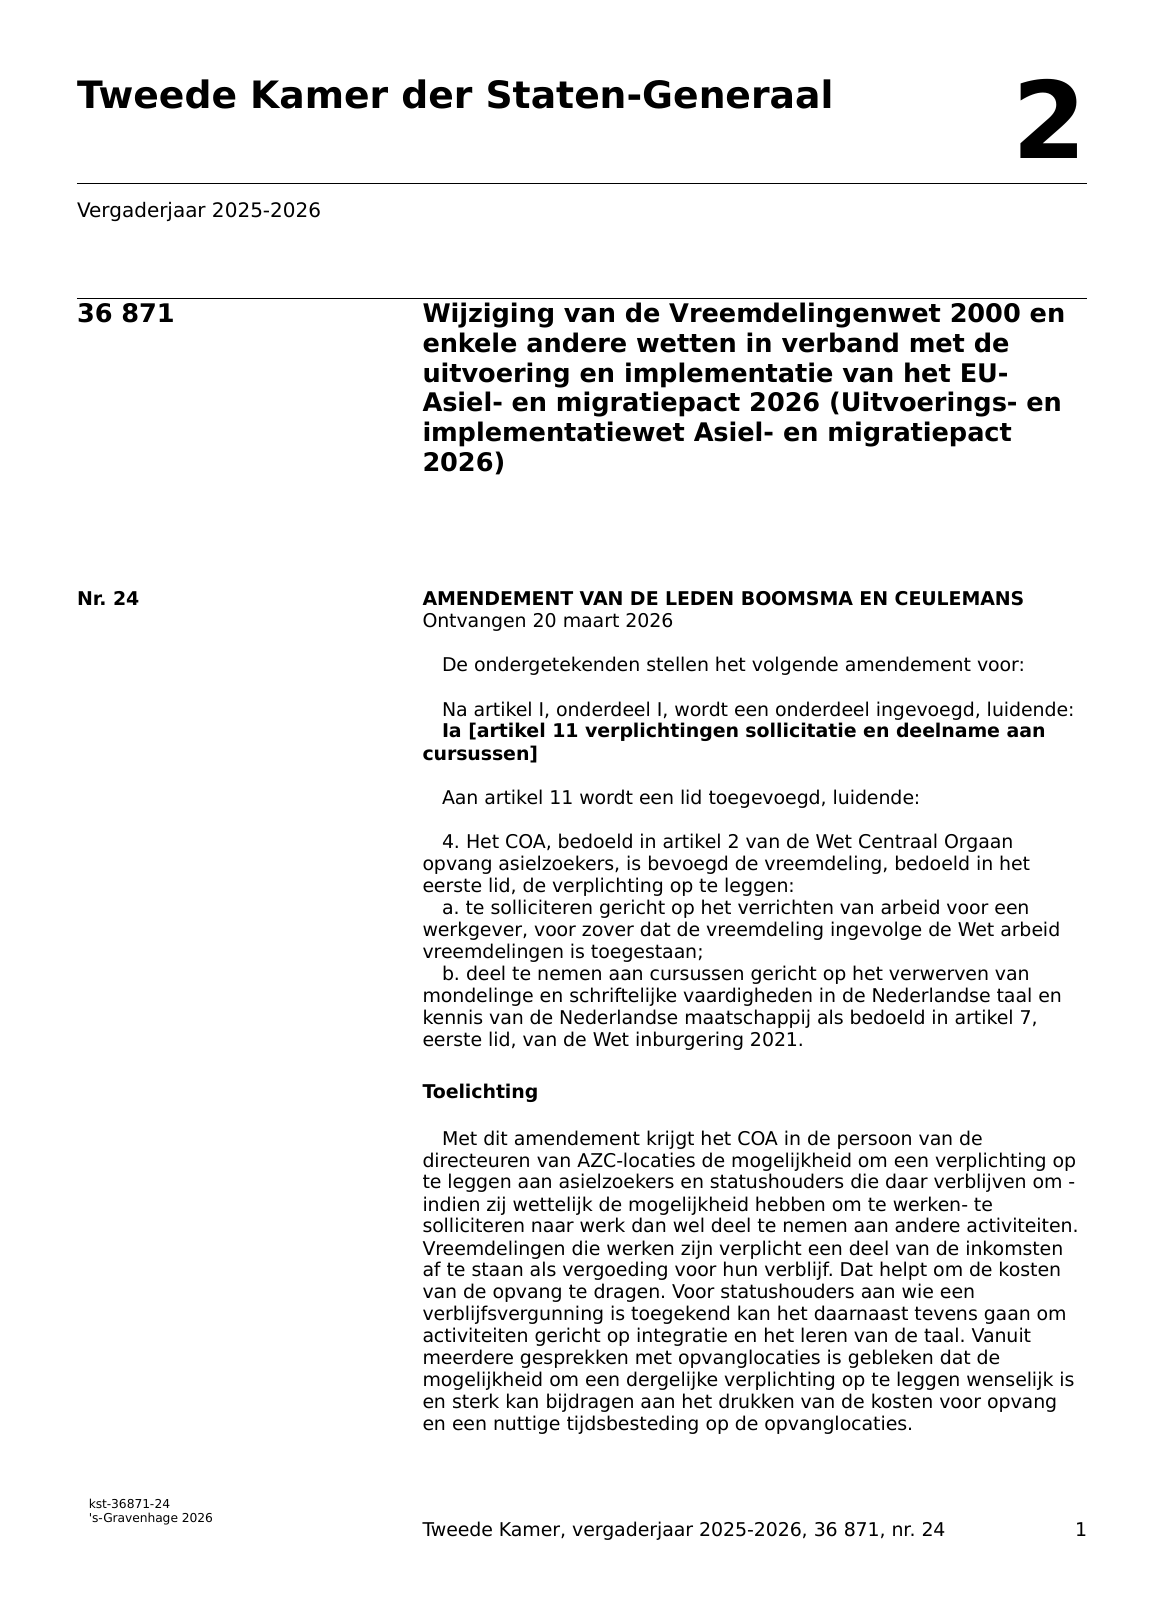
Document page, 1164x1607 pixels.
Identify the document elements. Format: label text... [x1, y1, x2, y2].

text Na artikel I, onderdeel I, wordt een onderdeel ingevoegd, luidende: [422, 698, 1087, 720]
text 4. Het COA, bedoeld in artikel 2 van de Wet Centraal Orgaan opvang asielzoekers, is bevoegd de vreemdeling, bedoeld in het eerste lid, de verplichting op te leggen: [422, 831, 1087, 897]
text De ondergetekenden stellen het volgende amendement voor: [422, 654, 1087, 676]
text Ontvangen 20 maart 2026 [422, 610, 1087, 632]
subtitle Toelichting [422, 1081, 1087, 1102]
text b. deel te nemen aan cursussen gericht op het verwerven van mondelinge en schriftelijke vaardigheden in de Nederlandse taal en kennis van de Nederlandse maatschappij als bedoeld in artikel 7, eerste lid, van de Wet inburgering 2021. [422, 963, 1087, 1051]
text Ia [artikel 11 verplichtingen sollicitatie en deelname aan cursussen] [422, 720, 1087, 764]
table_header Tweede Kamer der Staten-Generaal [77, 59, 886, 183]
table_header 2 [886, 59, 1087, 183]
text Met dit amendement krijgt het COA in de persoon van de directeuren van AZC-locaties de mogelijkheid om een verplichting op te leggen aan asielzoekers en statushouders die daar verblijven om -indien zij wettelijk de mogelijkheid hebben om te werken- te solliciteren naar werk dan wel deel te nemen aan andere activiteiten. Vreemdelingen die werken zijn verplicht een deel van de inkomsten af te staan als vergoeding voor hun verblijf. Dat helpt om de kosten van de opvang te dragen. Voor statushouders aan wie een verblijfsvergunning is toegekend kan het daarnaast tevens gaan om activiteiten gericht op integratie en het leren van de taal. Vanuit meerdere gesprekken met opvanglocaties is gebleken dat de mogelijkheid om een dergelijke verplichting op te leggen wenselijk is en sterk kan bijdragen aan het drukken van de kosten voor opvang en een nuttige tijdsbesteding op de opvanglocaties. [422, 1127, 1087, 1435]
subtitle 36 871 Wijziging van de Vreemdelingenwet 2000 en enkele andere wetten in verband met de uitvoering en implementatie van het EU-Asiel- en migratiepact 2026 (Uitvoerings- en implementatiewet Asiel- en migratiepact 2026) [77, 299, 1087, 477]
text kst-36871-24 [88, 1497, 323, 1511]
text 's-Gravenhage 2026 [88, 1511, 323, 1525]
text Aan artikel 11 wordt een lid toegevoegd, luidende: [422, 787, 1087, 808]
table_cell Vergaderjaar 2025-2026 [77, 184, 1087, 298]
subtitle Nr. 24 AMENDEMENT VAN DE LEDEN BOOMSMA EN CEULEMANS [77, 588, 1087, 610]
text a. te solliciteren gericht op het verrichten van arbeid voor een werkgever, voor zover dat de vreemdeling ingevolge de Wet arbeid vreemdelingen is toegestaan; [422, 897, 1087, 963]
